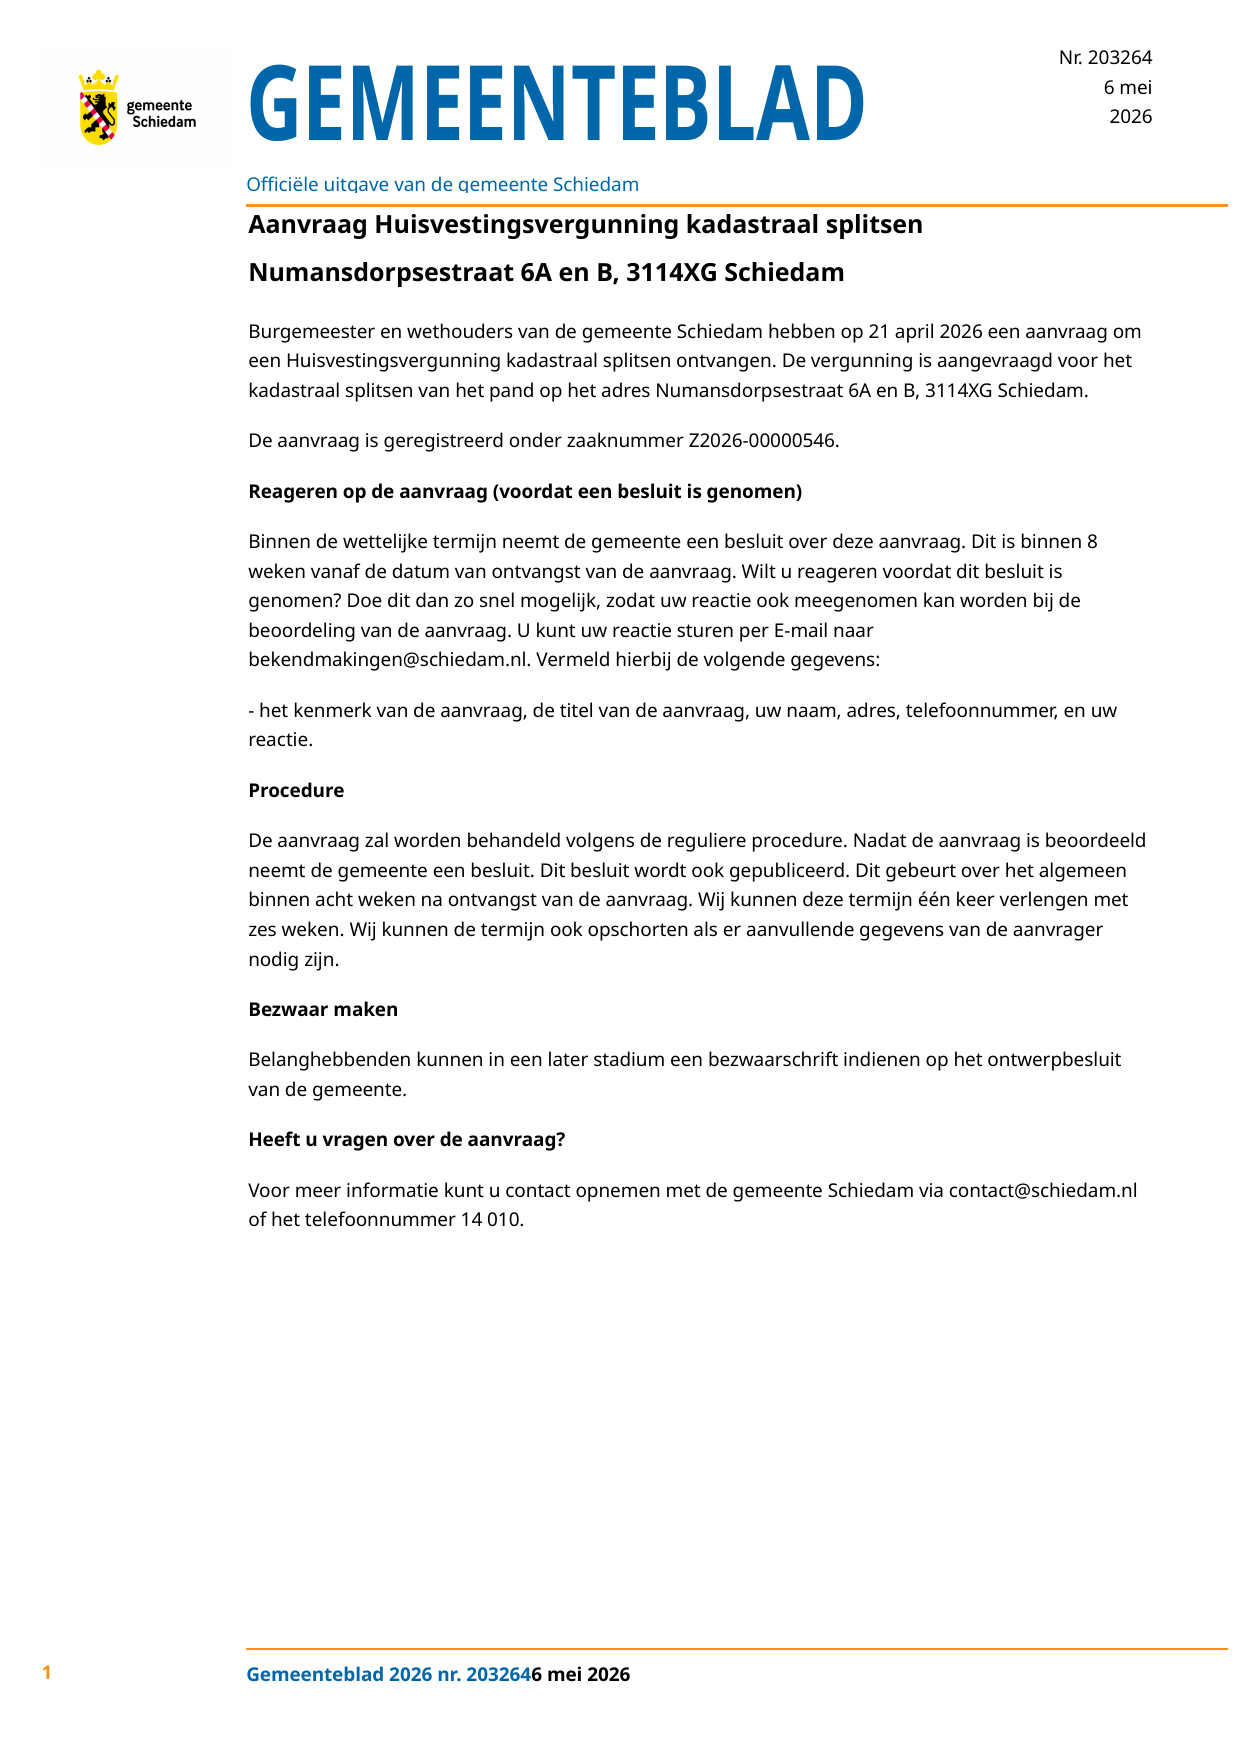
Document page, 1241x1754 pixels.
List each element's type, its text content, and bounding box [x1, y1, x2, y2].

text De aanvraag zal worden behandeld volgens de reguliere procedure. Nadat de aanvraag is beoordeeld neemt de gemeente een besluit. Dit besluit wordt ook gepubliceerd. Dit gebeurt over het algemeen binnen acht weken na ontvangst van de aanvraag. Wij kunnen deze termijn één keer verlengen met zes weken. Wij kunnen de termijn ook opschorten als er aanvullende gegevens van de aanvrager nodig zijn. [248, 827, 1152, 972]
text Aanvraag Huisvestingsvergunning kadastraal splitsen Numansdorpsestraat 6A en B, 3114XG Schiedam [248, 207, 1152, 288]
text Procedure [248, 777, 1152, 803]
text Reageren op de aanvraag (voordat een besluit is genomen) [248, 478, 1152, 504]
text Heeft u vragen over de aanvraag? [248, 1127, 1152, 1152]
text Voor meer informatie kunt u contact opnemen met de gemeente Schiedam via contact@schiedam.nl of het telefoonnummer 14 010. [248, 1177, 1152, 1232]
picture [41, 47, 231, 172]
text Belanghebbenden kunnen in een later stadium een bezwaarschrift indienen op het ontwerpbesluit van de gemeente. [248, 1047, 1152, 1102]
text De aanvraag is geregistreerd onder zaaknummer Z2026-00000546. [248, 427, 1152, 453]
text - het kenmerk van de aanvraag, de titel van de aanvraag, uw naam, adres, telefoonnummer, en uw reactie. [248, 697, 1152, 752]
text Bezwaar maken [248, 996, 1152, 1022]
text Burgemeester en wethouders van de gemeente Schiedam hebben op 21 april 2026 een aanvraag om een Huisvestingsvergunning kadastraal splitsen ontvangen. De vergunning is aangevraagd voor het kadastraal splitsen van het pand op het adres Numansdorpsestraat 6A en B, 3114XG Schiedam. [248, 318, 1152, 403]
text Binnen de wettelijke termijn neemt de gemeente een besluit over deze aanvraag. Dit is binnen 8 weken vanaf de datum van ontvangst van de aanvraag. Wilt u reageren voordat dit besluit is genomen? Doe dit dan zo snel mogelijk, zodat uw reactie ook meegenomen kan worden bij de beoordeling van de aanvraag. U kunt uw reactie sturen per E-mail naar bekendmakingen@schiedam.nl. Vermeld hierbij de volgende gegevens: [248, 528, 1152, 672]
